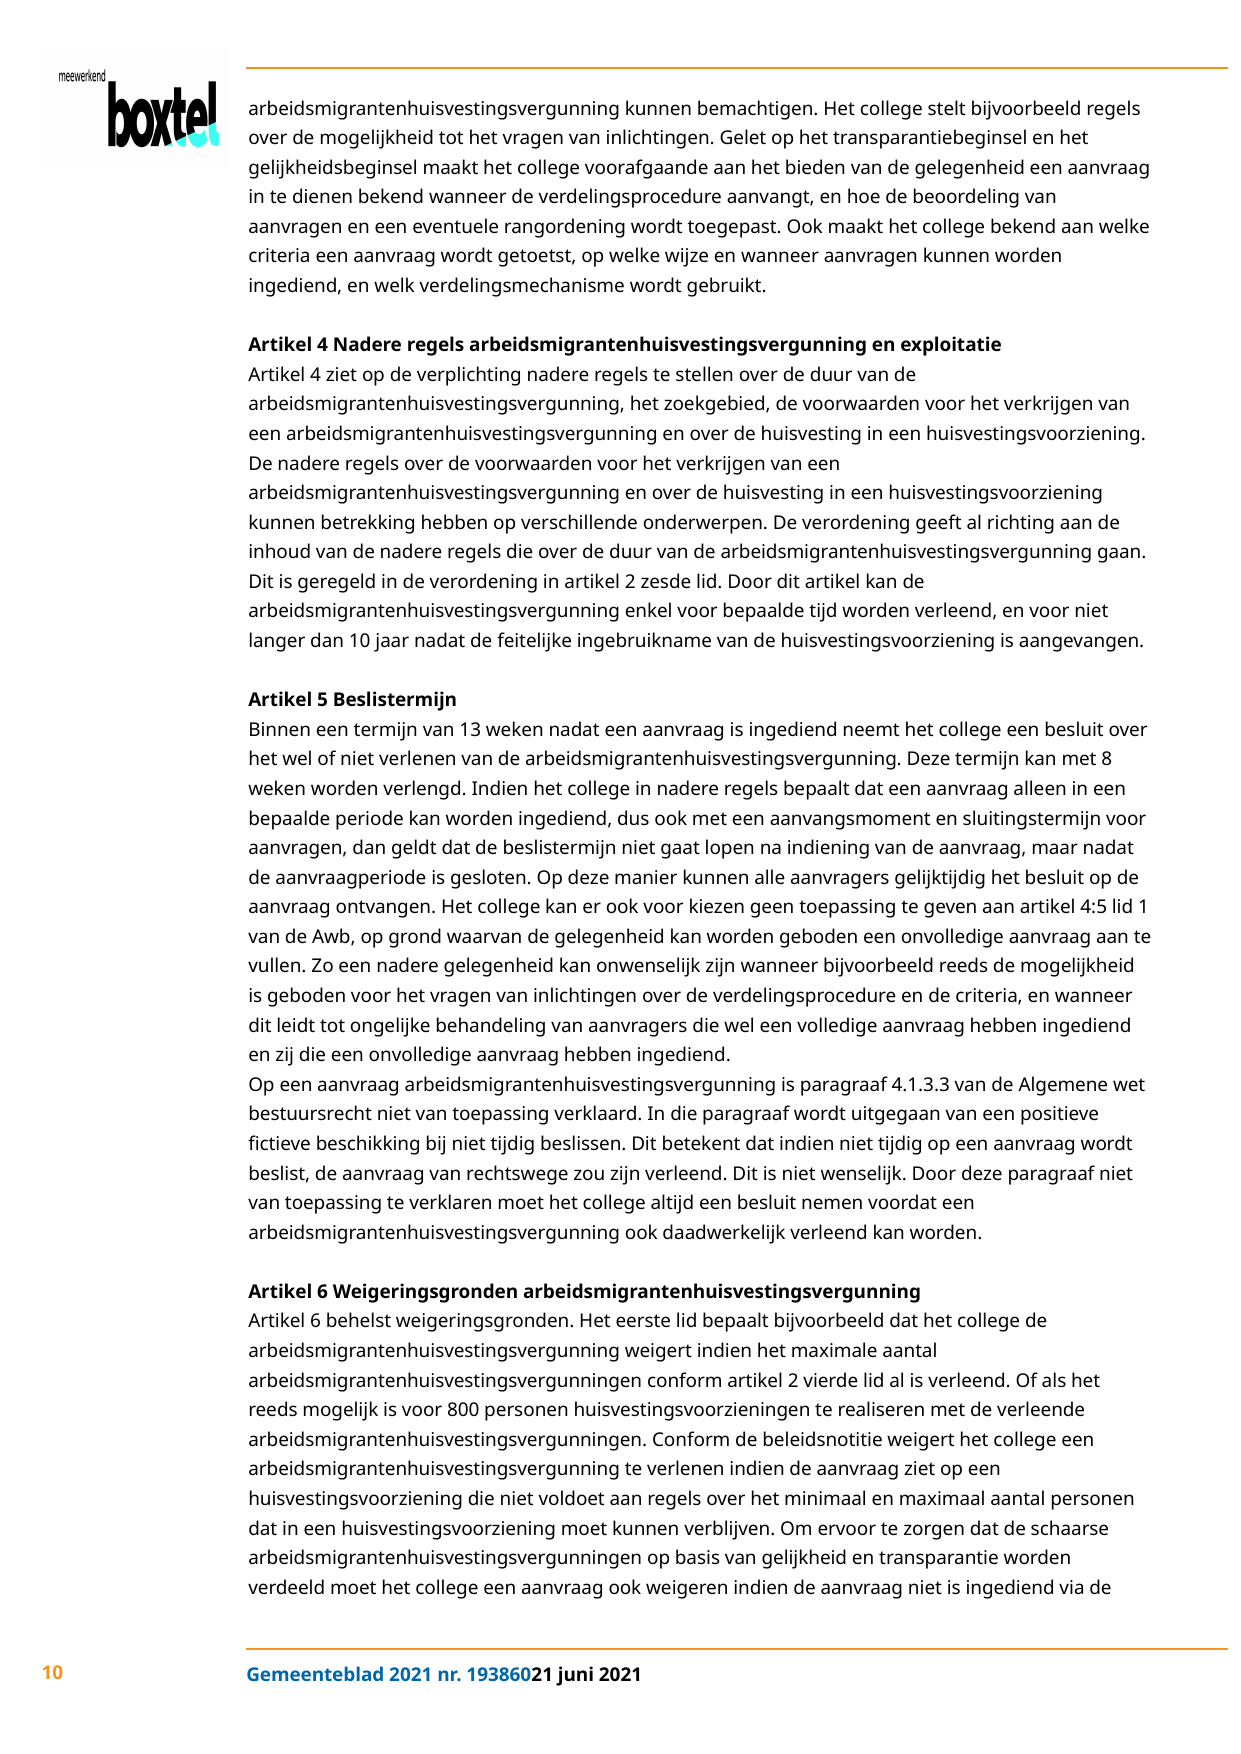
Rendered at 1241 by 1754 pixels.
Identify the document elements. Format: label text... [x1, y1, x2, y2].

text Artikel 6 behelst weigeringsgronden. Het eerste lid bepaalt bijvoorbeeld dat het college de arbeidsmigrantenhuisvestingsvergunning weigert indien het maximale aantal arbeidsmigrantenhuisvestingsvergunningen conform artikel 2 vierde lid al is verleend. Of als het reeds mogelijk is voor 800 personen huisvestingsvoorzieningen te realiseren met de verleende arbeidsmigrantenhuisvestingsvergunningen. Conform de beleidsnotitie weigert het college een arbeidsmigrantenhuisvestingsvergunning te verlenen indien de aanvraag ziet op een huisvestingsvoorziening die niet voldoet aan regels over het minimaal en maximaal aantal personen dat in een huisvestingsvoorziening moet kunnen verblijven. Om ervoor te zorgen dat de schaarse arbeidsmigrantenhuisvestingsvergunningen op basis van gelijkheid en transparantie worden verdeeld moet het college een aanvraag ook weigeren indien de aanvraag niet is ingediend via de [248, 1308, 1152, 1600]
text Artikel 4 Nadere regels arbeidsmigrantenhuisvestingsvergunning en exploitatie [248, 331, 1152, 357]
text Artikel 4 ziet op de verplichting nadere regels te stellen over de duur van de arbeidsmigrantenhuisvestingsvergunning, het zoekgebied, de voorwaarden voor het verkrijgen van een arbeidsmigrantenhuisvestingsvergunning en over de huisvesting in een huisvestingsvoorziening. De nadere regels over de voorwaarden voor het verkrijgen van een arbeidsmigrantenhuisvestingsvergunning en over de huisvesting in een huisvestingsvoorziening kunnen betrekking hebben op verschillende onderwerpen. De verordening geeft al richting aan de inhoud van de nadere regels die over de duur van de arbeidsmigrantenhuisvestingsvergunning gaan. Dit is geregeld in de verordening in artikel 2 zesde lid. Door dit artikel kan de arbeidsmigrantenhuisvestingsvergunning enkel voor bepaalde tijd worden verleend, en voor niet langer dan 10 jaar nadat de feitelijke ingebruikname van de huisvestingsvoorziening is aangevangen. [248, 361, 1152, 653]
text Op een aanvraag arbeidsmigrantenhuisvestingsvergunning is paragraaf 4.1.3.3 van de Algemene wet bestuursrecht niet van toepassing verklaard. In die paragraaf wordt uitgegaan van een positieve fictieve beschikking bij niet tijdig beslissen. Dit betekent dat indien niet tijdig op een aanvraag wordt beslist, de aanvraag van rechtswege zou zijn verleend. Dit is niet wenselijk. Door deze paragraaf niet van toepassing te verklaren moet het college altijd een besluit nemen voordat een arbeidsmigrantenhuisvestingsvergunning ook daadwerkelijk verleend kan worden. [248, 1071, 1152, 1245]
text Artikel 6 Weigeringsgronden arbeidsmigrantenhuisvestingsvergunning [248, 1278, 1152, 1304]
text Artikel 5 Beslistermijn [248, 686, 1152, 712]
picture [41, 47, 231, 172]
text arbeidsmigrantenhuisvestingsvergunning kunnen bemachtigen. Het college stelt bijvoorbeeld regels over de mogelijkheid tot het vragen van inlichtingen. Gelet op het transparantiebeginsel en het gelijkheidsbeginsel maakt het college voorafgaande aan het bieden van de gelegenheid een aanvraag in te dienen bekend wanneer de verdelingsprocedure aanvangt, en hoe de beoordeling van aanvragen en een eventuele rangordening wordt toegepast. Ook maakt het college bekend aan welke criteria een aanvraag wordt getoetst, op welke wijze en wanneer aanvragen kunnen worden ingediend, en welk verdelingsmechanisme wordt gebruikt. [248, 95, 1152, 298]
text Binnen een termijn van 13 weken nadat een aanvraag is ingediend neemt het college een besluit over het wel of niet verlenen van de arbeidsmigrantenhuisvestingsvergunning. Deze termijn kan met 8 weken worden verlengd. Indien het college in nadere regels bepaalt dat een aanvraag alleen in een bepaalde periode kan worden ingediend, dus ook met een aanvangsmoment en sluitingstermijn voor aanvragen, dan geldt dat de beslistermijn niet gaat lopen na indiening van de aanvraag, maar nadat de aanvraagperiode is gesloten. Op deze manier kunnen alle aanvragers gelijktijdig het besluit op de aanvraag ontvangen. Het college kan er ook voor kiezen geen toepassing te geven aan artikel 4:5 lid 1 van de Awb, op grond waarvan de gelegenheid kan worden geboden een onvolledige aanvraag aan te vullen. Zo een nadere gelegenheid kan onwenselijk zijn wanneer bijvoorbeeld reeds de mogelijkheid is geboden voor het vragen van inlichtingen over de verdelingsprocedure en de criteria, en wanneer dit leidt tot ongelijke behandeling van aanvragers die wel een volledige aanvraag hebben ingediend en zij die een onvolledige aanvraag hebben ingediend. [248, 716, 1152, 1067]
